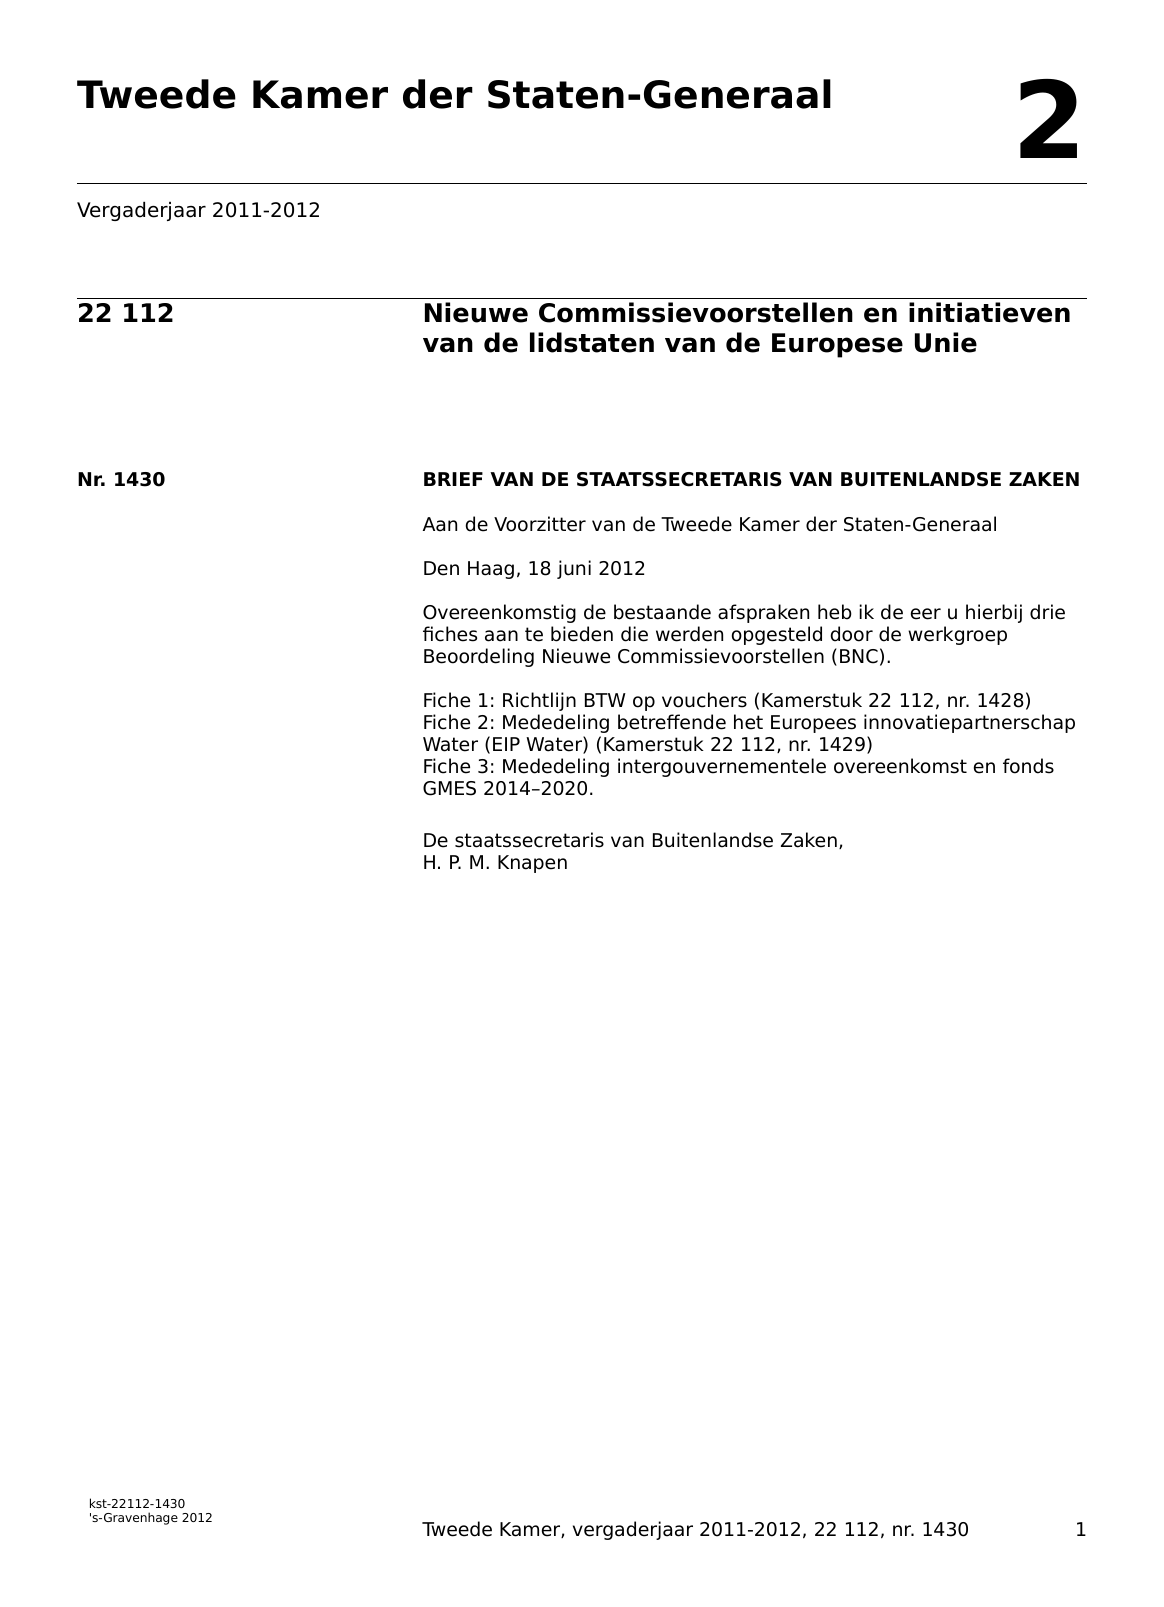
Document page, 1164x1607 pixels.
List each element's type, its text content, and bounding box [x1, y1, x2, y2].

text Fiche 3: Mededeling intergouvernementele overeenkomst en fonds GMES 2014–2020. [422, 756, 1087, 800]
text Den Haag, 18 juni 2012 [422, 558, 1087, 580]
text 's-Gravenhage 2012 [88, 1511, 323, 1525]
text Fiche 1: Richtlijn BTW op vouchers (Kamerstuk 22 112, nr. 1428) [422, 690, 1087, 712]
text De staatssecretaris van Buitenlandse Zaken, H. P. M. Knapen [422, 830, 1087, 874]
table_cell Vergaderjaar 2011-2012 [77, 184, 1087, 298]
text Fiche 2: Mededeling betreffende het Europees innovatiepartnerschap Water (EIP Water) (Kamerstuk 22 112, nr. 1429) [422, 712, 1087, 756]
subtitle 22 112 Nieuwe Commissievoorstellen en initiatieven van de lidstaten van de Europese Unie [77, 299, 1087, 358]
text Aan de Voorzitter van de Tweede Kamer der Staten-Generaal [422, 513, 1087, 536]
text kst-22112-1430 [88, 1497, 323, 1511]
table_header Tweede Kamer der Staten-Generaal [77, 59, 886, 183]
subtitle Nr. 1430 BRIEF VAN DE STAATSSECRETARIS VAN BUITENLANDSE ZAKEN [77, 469, 1087, 491]
table_header 2 [886, 59, 1087, 183]
text Overeenkomstig de bestaande afspraken heb ik de eer u hierbij drie fiches aan te bieden die werden opgesteld door de werkgroep Beoordeling Nieuwe Commissievoorstellen (BNC). [422, 602, 1087, 668]
